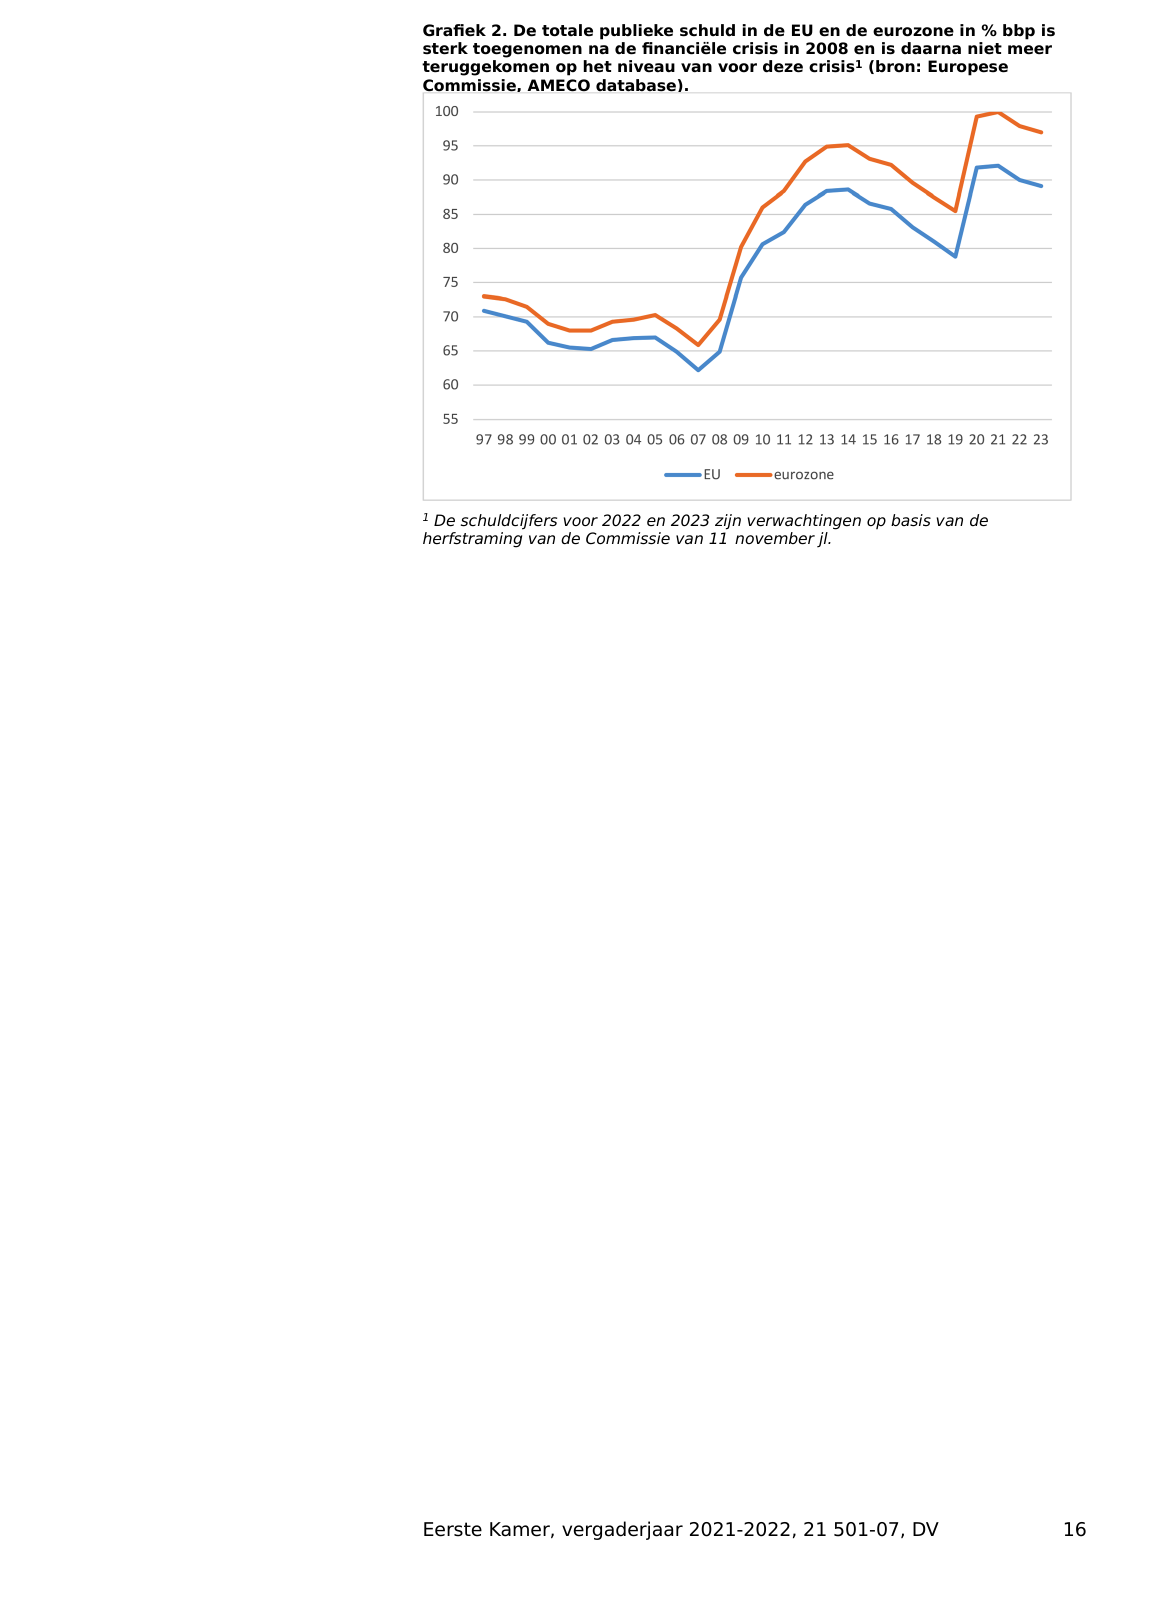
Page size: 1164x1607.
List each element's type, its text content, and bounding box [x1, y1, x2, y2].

picture [422, 92, 1072, 501]
text 1 De schuldcijfers voor 2022 en 2023 zijn verwachtingen op basis van de herfstraming van de Commissie van 11 november jl. [422, 512, 1072, 548]
text Grafiek 2. De totale publieke schuld in de EU en de eurozone in % bbp is sterk toegenomen na de financiële crisis in 2008 en is daarna niet meer teruggekomen op het niveau van voor deze crisis1 (bron: Europese Commissie, AMECO database). [422, 22, 1072, 92]
